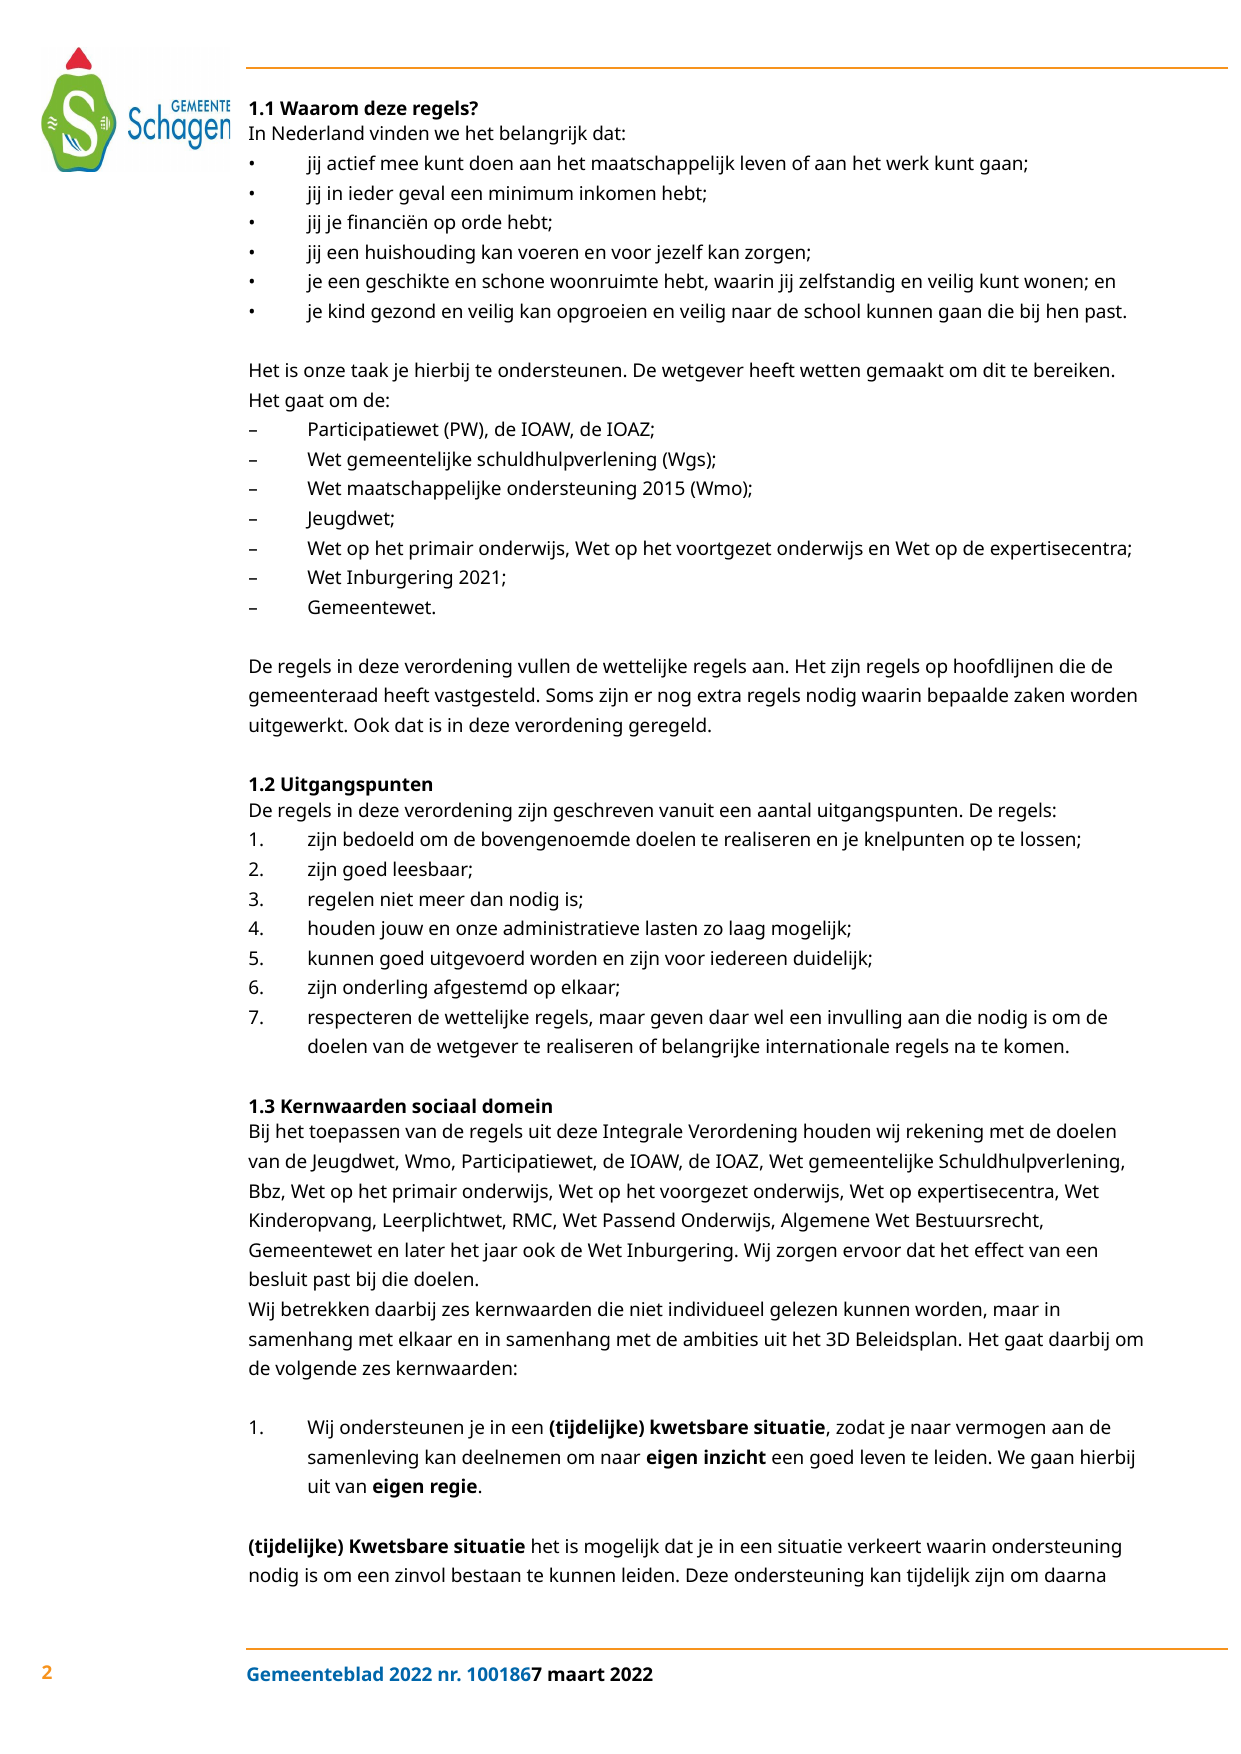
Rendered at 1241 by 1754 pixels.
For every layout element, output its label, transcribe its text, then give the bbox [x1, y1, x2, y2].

list zijn bedoeld om de bovengenoemde doelen te realiseren en je knelpunten op te lossen; [248, 827, 1152, 852]
list kunnen goed uitgevoerd worden en zijn voor iedereen duidelijk; [248, 945, 1152, 971]
text (tijdelijke) Kwetsbare situatie het is mogelijk dat je in een situatie verkeert waarin ondersteuning nodig is om een zinvol bestaan te kunnen leiden. Deze ondersteuning kan tijdelijk zijn om daarna [248, 1533, 1152, 1588]
text In Nederland vinden we het belangrijk dat: [248, 121, 1152, 146]
list respecteren de wettelijke regels, maar geven daar wel een invulling aan die nodig is om de doelen van de wetgever te realiseren of belangrijke internationale regels na te komen. [248, 1004, 1152, 1059]
list Gemeentewet. [248, 594, 1152, 619]
list jij een huishouding kan voeren en voor jezelf kan zorgen; [248, 239, 1152, 264]
text Wij betrekken daarbij zes kernwaarden die niet individueel gelezen kunnen worden, maar in samenhang met elkaar en in samenhang met de ambities uit het 3D Beleidsplan. Het gaat daarbij om de volgende zes kernwaarden: [248, 1296, 1152, 1381]
text 1.1 Waarom deze regels? [248, 95, 1152, 121]
text 1.2 Uitgangspunten [248, 771, 1152, 797]
list Participatiewet (PW), de IOAW, de IOAZ; [248, 416, 1152, 442]
text 1.3 Kernwaarden sociaal domein [248, 1093, 1152, 1119]
list Wij ondersteunen je in een (tijdelijke) kwetsbare situatie, zodat je naar vermogen aan de samenleving kan deelnemen om naar eigen inzicht een goed leven te leiden. We gaan hierbij uit van eigen regie. [248, 1414, 1152, 1499]
list jij actief mee kunt doen aan het maatschappelijk leven of aan het werk kunt gaan; [248, 150, 1152, 176]
list Jeugdwet; [248, 505, 1152, 531]
text De regels in deze verordening vullen de wettelijke regels aan. Het zijn regels op hoofdlijnen die de gemeenteraad heeft vastgesteld. Soms zijn er nog extra regels nodig waarin bepaalde zaken worden uitgewerkt. Ook dat is in deze verordening geregeld. [248, 653, 1152, 738]
list Wet Inburgering 2021; [248, 564, 1152, 590]
text Bij het toepassen van de regels uit deze Integrale Verordening houden wij rekening met de doelen van de Jeugdwet, Wmo, Participatiewet, de IOAW, de IOAZ, Wet gemeentelijke Schuldhulpverlening, Bbz, Wet op het primair onderwijs, Wet op het voorgezet onderwijs, Wet op expertisecentra, Wet Kinderopvang, Leerplichtwet, RMC, Wet Passend Onderwijs, Algemene Wet Bestuursrecht, Gemeentewet en later het jaar ook de Wet Inburgering. Wij zorgen ervoor dat het effect van een besluit past bij die doelen. [248, 1119, 1152, 1292]
text Het is onze taak je hierbij te ondersteunen. De wetgever heeft wetten gemaakt om dit te bereiken. Het gaat om de: [248, 357, 1152, 412]
list jij in ieder geval een minimum inkomen hebt; [248, 180, 1152, 205]
list je een geschikte en schone woonruimte hebt, waarin jij zelfstandig en veilig kunt wonen; en [248, 268, 1152, 294]
list zijn onderling afgestemd op elkaar; [248, 974, 1152, 1000]
list Wet gemeentelijke schuldhulpverlening (Wgs); [248, 446, 1152, 472]
picture [41, 47, 231, 172]
list regelen niet meer dan nodig is; [248, 886, 1152, 912]
list Wet maatschappelijke ondersteuning 2015 (Wmo); [248, 476, 1152, 501]
list je kind gezond en veilig kan opgroeien en veilig naar de school kunnen gaan die bij hen past. [248, 298, 1152, 324]
list zijn goed leesbaar; [248, 856, 1152, 882]
list Wet op het primair onderwijs, Wet op het voortgezet onderwijs en Wet op de expertisecentra; [248, 535, 1152, 560]
list jij je financiën op orde hebt; [248, 209, 1152, 235]
list houden jouw en onze administratieve lasten zo laag mogelijk; [248, 915, 1152, 941]
text De regels in deze verordening zijn geschreven vanuit een aantal uitgangspunten. De regels: [248, 797, 1152, 823]
